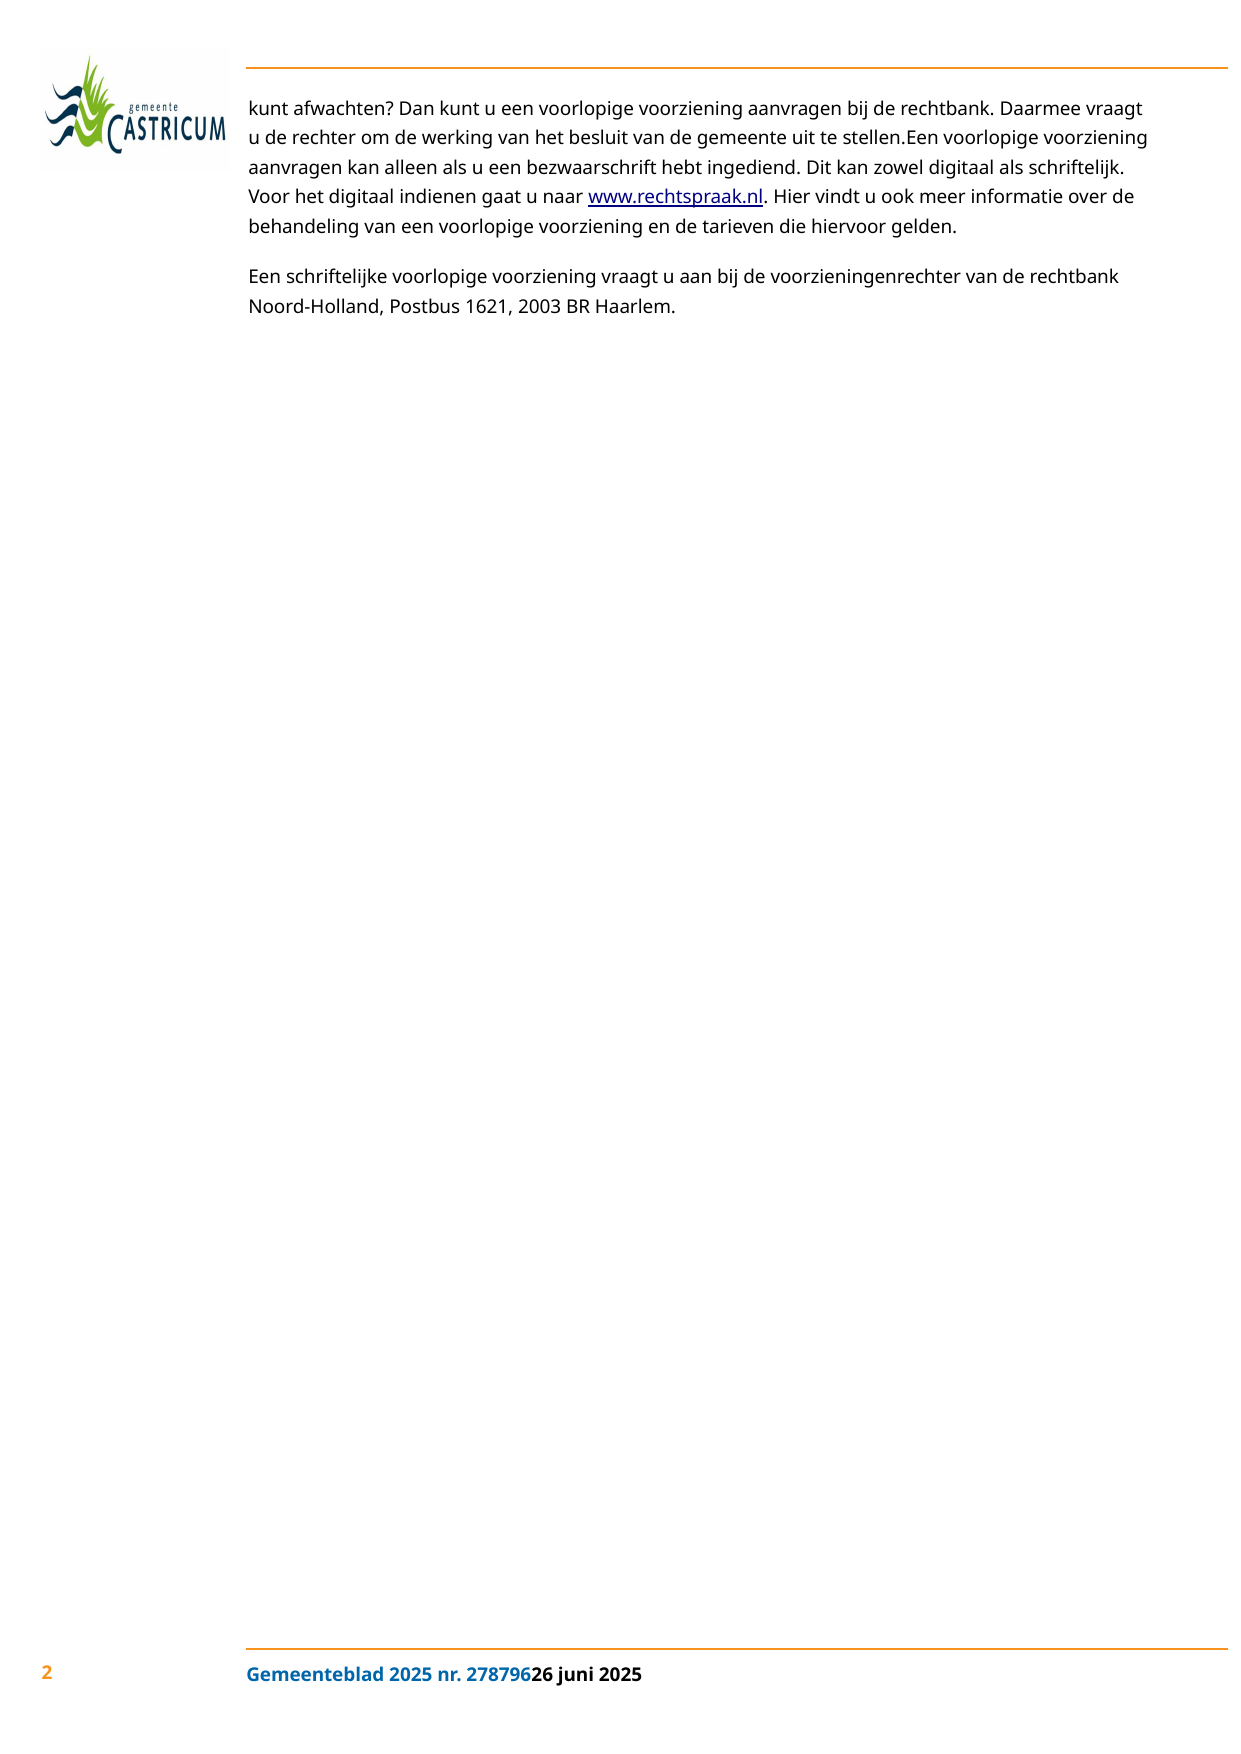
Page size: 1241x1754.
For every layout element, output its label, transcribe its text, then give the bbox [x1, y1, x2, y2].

text Een schriftelijke voorlopige voorziening vraagt u aan bij de voorzieningenrechter van de rechtbank Noord-Holland, Postbus 1621, 2003 BR Haarlem. [248, 263, 1152, 319]
text kunt afwachten? Dan kunt u een voorlopige voorziening aanvragen bij de rechtbank. Daarmee vraagt u de rechter om de werking van het besluit van de gemeente uit te stellen.Een voorlopige voorziening aanvragen kan alleen als u een bezwaarschrift hebt ingediend. Dit kan zowel digitaal als schriftelijk. Voor het digitaal indienen gaat u naar www.rechtspraak.nl. Hier vindt u ook meer informatie over de behandeling van een voorlopige voorziening en de tarieven die hiervoor gelden. [248, 95, 1152, 239]
picture [41, 47, 231, 172]
